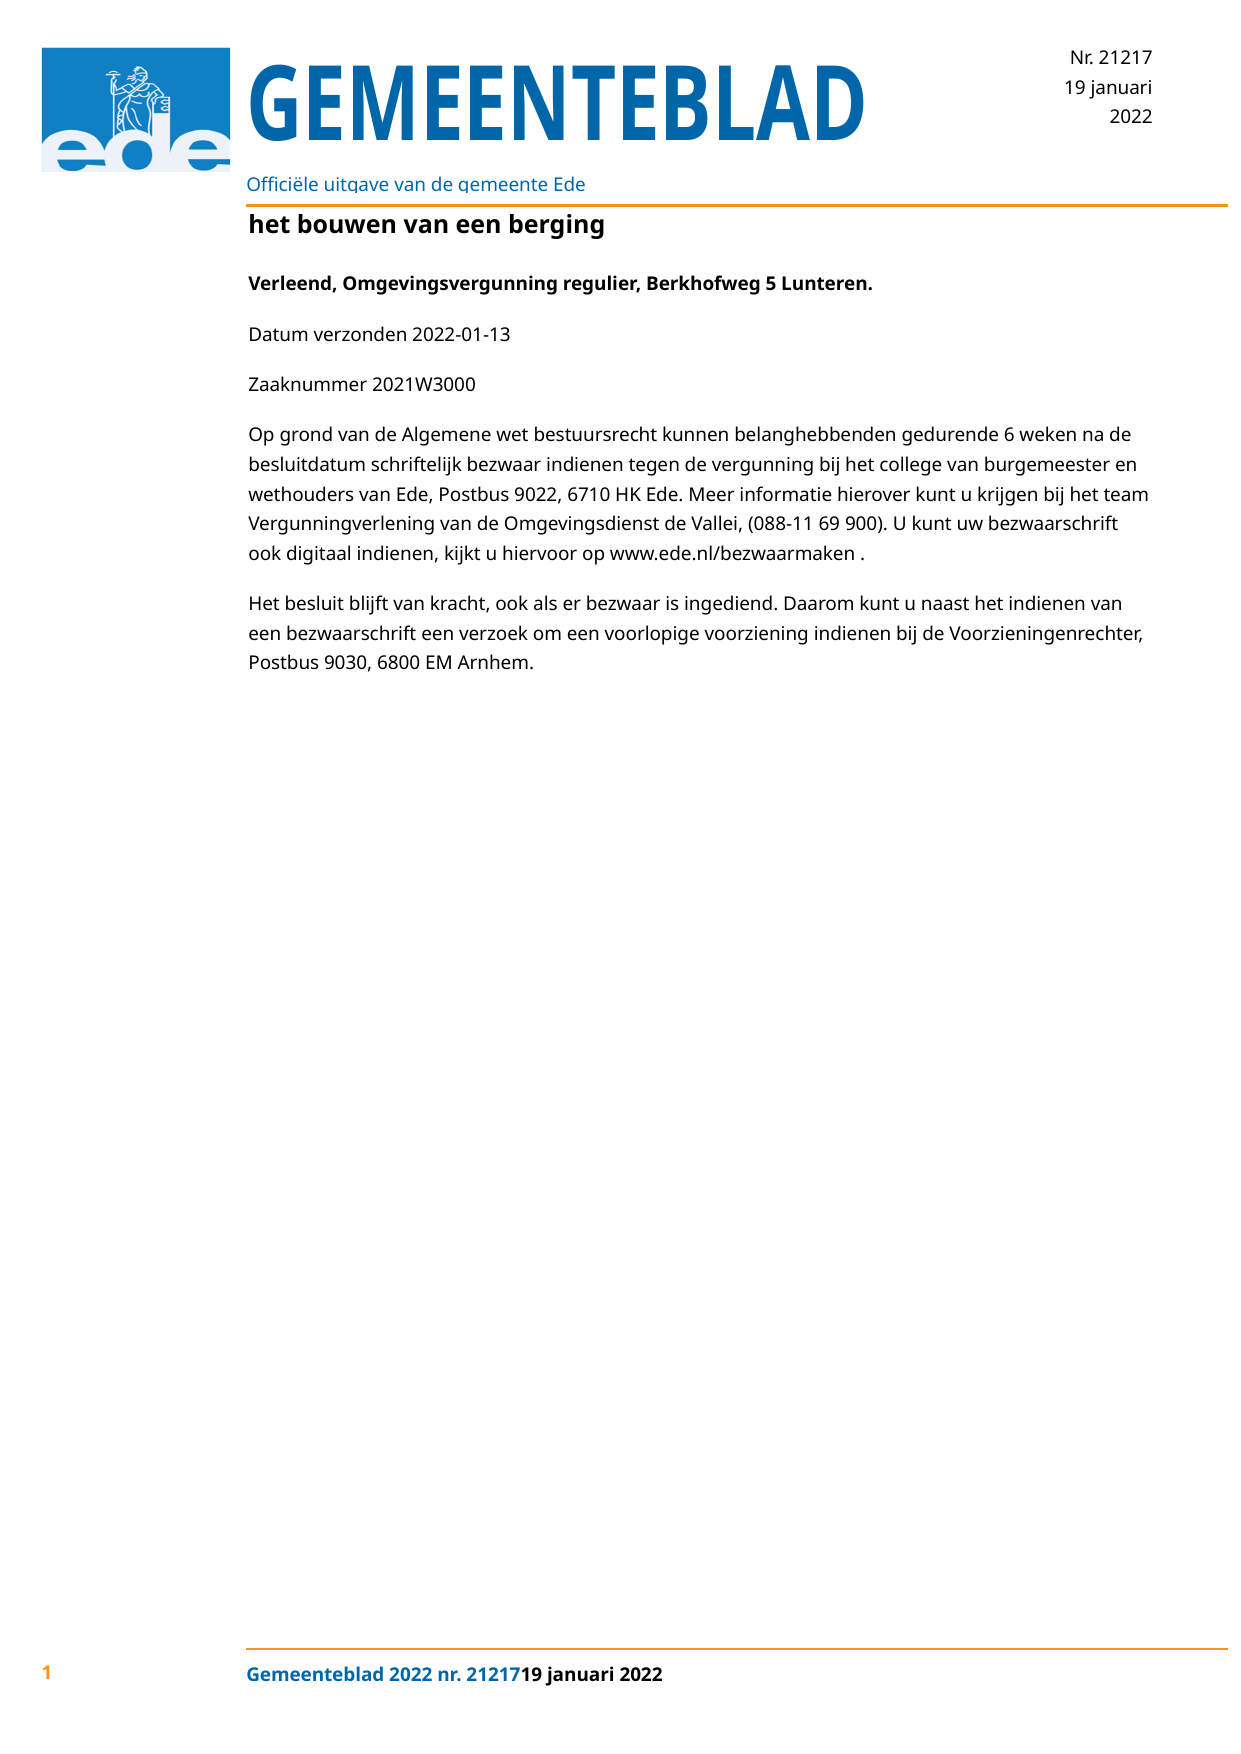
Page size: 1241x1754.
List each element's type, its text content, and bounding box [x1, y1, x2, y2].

text Op grond van de Algemene wet bestuursrecht kunnen belanghebbenden gedurende 6 weken na de besluitdatum schriftelijk bezwaar indienen tegen de vergunning bij het college van burgemeester en wethouders van Ede, Postbus 9022, 6710 HK Ede. Meer informatie hierover kunt u krijgen bij het team Vergunningverlening van de Omgevingsdienst de Vallei, (088-11 69 900). U kunt uw bezwaarschrift ook digitaal indienen, kijkt u hiervoor op www.ede.nl/bezwaarmaken . [248, 422, 1152, 566]
text Datum verzonden 2022-01-13 [248, 321, 1152, 346]
picture [41, 47, 231, 172]
text Verleend, Omgevingsvergunning regulier, Berkhofweg 5 Lunteren. [248, 270, 1152, 296]
text Het besluit blijft van kracht, ook als er bezwaar is ingediend. Daarom kunt u naast het indienen van een bezwaarschrift een verzoek om een voorlopige voorziening indienen bij de Voorzieningenrechter, Postbus 9030, 6800 EM Arnhem. [248, 590, 1152, 675]
text Zaaknummer 2021W3000 [248, 371, 1152, 397]
text het bouwen van een berging [248, 207, 1152, 241]
